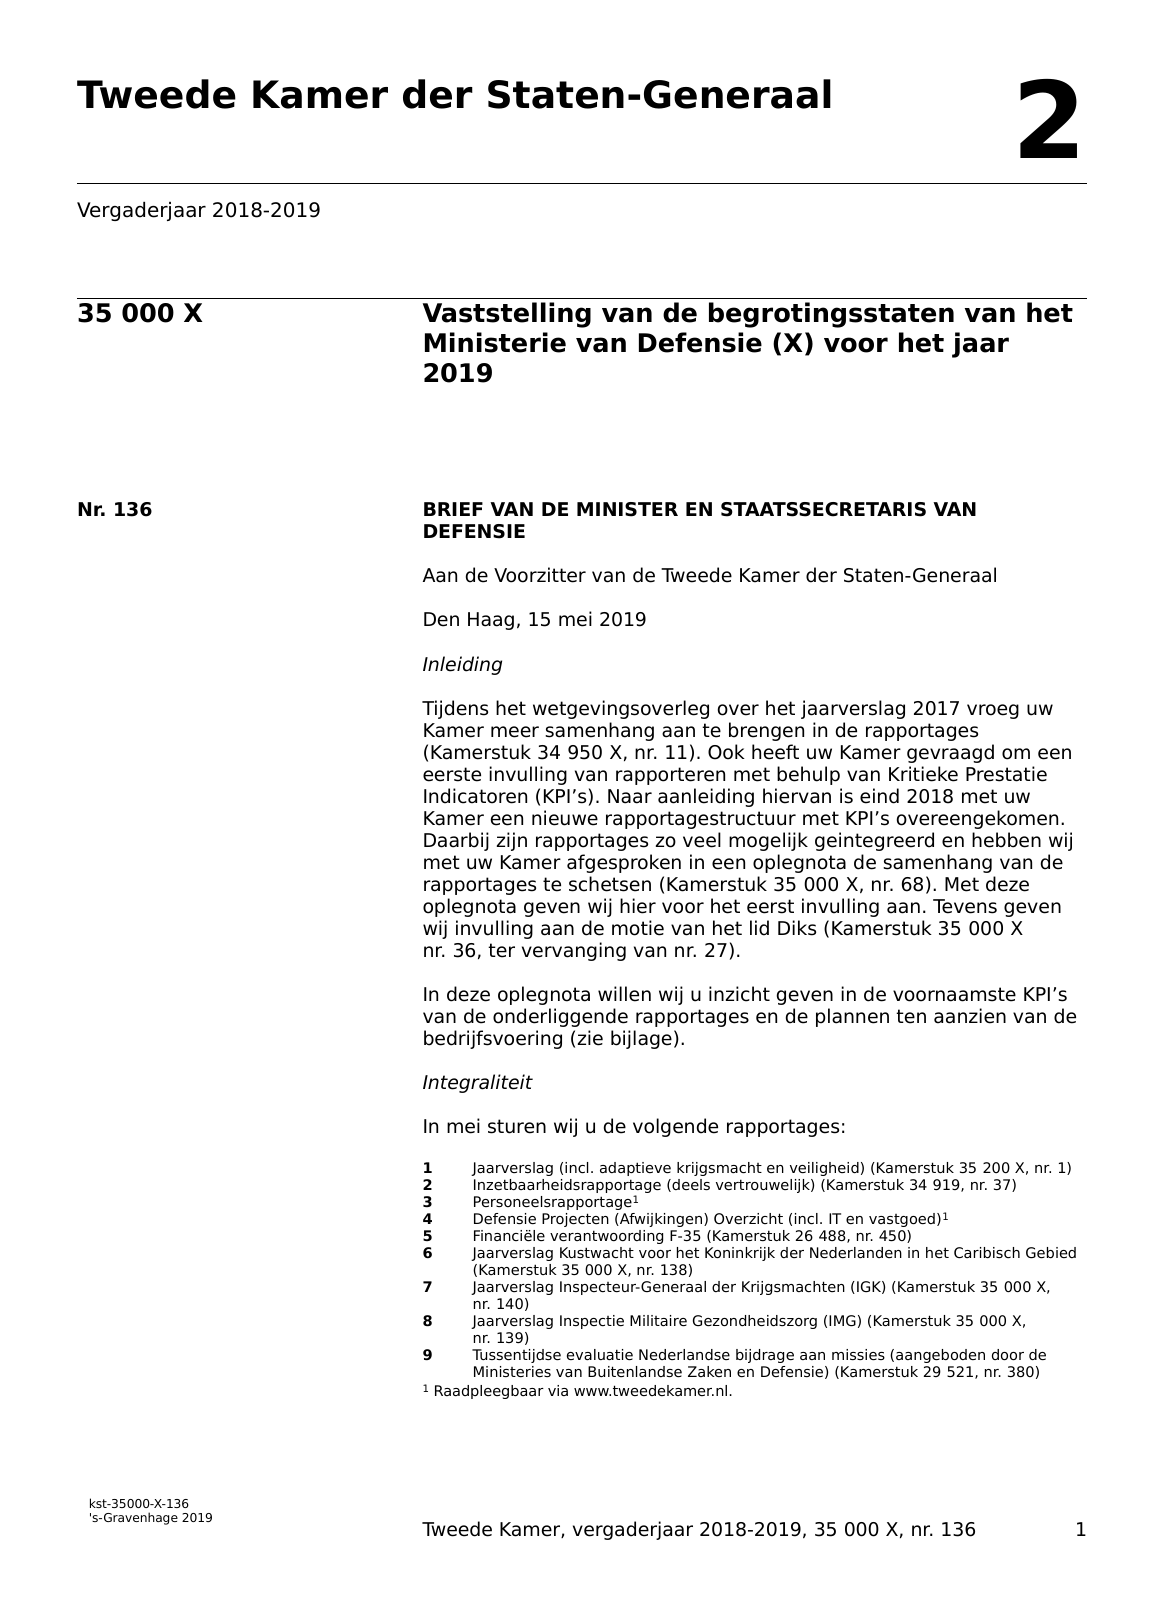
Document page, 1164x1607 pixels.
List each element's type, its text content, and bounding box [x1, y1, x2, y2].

table_cell Defensie Projecten (Afwijkingen) Overzicht (incl. IT en vastgoed)1 [467, 1211, 1087, 1228]
table_cell 8 [422, 1313, 467, 1347]
text Tijdens het wetgevingsoverleg over het jaarverslag 2017 vroeg uw Kamer meer samenhang aan te brengen in de rapportages (Kamerstuk 34 950 X, nr. 11). Ook heeft uw Kamer gevraagd om een eerste invulling van rapporteren met behulp van Kritieke Prestatie Indicatoren (KPI’s). Naar aanleiding hiervan is eind 2018 met uw Kamer een nieuwe rapportagestructuur met KPI’s overeengekomen. Daarbij zijn rapportages zo veel mogelijk geintegreerd en hebben wij met uw Kamer afgesproken in een oplegnota de samenhang van de rapportages te schetsen (Kamerstuk 35 000 X, nr. 68). Met deze oplegnota geven wij hier voor het eerst invulling aan. Tevens geven wij invulling aan de motie van het lid Diks (Kamerstuk 35 000 X nr. 36, ter vervanging van nr. 27). [422, 698, 1087, 961]
table_cell Tussentijdse evaluatie Nederlandse bijdrage aan missies (aangeboden door de Ministeries van Buitenlandse Zaken en Defensie) (Kamerstuk 29 521, nr. 380) [467, 1347, 1087, 1381]
table_cell 1 Raadpleegbaar via www.tweedekamer.nl. [422, 1381, 1087, 1400]
subtitle 35 000 X Vaststelling van de begrotingsstaten van het Ministerie van Defensie (X) voor het jaar 2019 [77, 299, 1087, 388]
table_cell 7 [422, 1279, 467, 1313]
table_header Jaarverslag (incl. adaptieve krijgsmacht en veiligheid) (Kamerstuk 35 200 X, nr. 1) [467, 1160, 1087, 1177]
table_cell Jaarverslag Inspectie Militaire Gezondheidszorg (IMG) (Kamerstuk 35 000 X, nr. 139) [467, 1313, 1087, 1347]
subtitle Integraliteit [422, 1072, 1087, 1094]
table_cell 6 [422, 1245, 467, 1279]
subtitle Inleiding [422, 653, 1087, 676]
text Den Haag, 15 mei 2019 [422, 609, 1087, 631]
table_header Tweede Kamer der Staten-Generaal [77, 59, 886, 183]
table_cell Vergaderjaar 2018-2019 [77, 184, 1087, 298]
table_cell Jaarverslag Inspecteur-Generaal der Krijgsmachten (IGK) (Kamerstuk 35 000 X, nr. 140) [467, 1279, 1087, 1313]
table_header 1 [422, 1160, 467, 1177]
table_cell Inzetbaarheidsrapportage (deels vertrouwelijk) (Kamerstuk 34 919, nr. 37) [467, 1177, 1087, 1194]
table_cell 5 [422, 1228, 467, 1245]
table_cell 4 [422, 1211, 467, 1228]
text Aan de Voorzitter van de Tweede Kamer der Staten-Generaal [422, 565, 1087, 587]
table_cell Jaarverslag Kustwacht voor het Koninkrijk der Nederlanden in het Caribisch Gebied (Kamerstuk 35 000 X, nr. 138) [467, 1245, 1087, 1279]
text 's-Gravenhage 2019 [88, 1511, 323, 1525]
table_cell Financiële verantwoording F-35 (Kamerstuk 26 488, nr. 450) [467, 1228, 1087, 1245]
table_cell 9 [422, 1347, 467, 1381]
table_cell 2 [422, 1177, 467, 1194]
subtitle Nr. 136 BRIEF VAN DE MINISTER EN STAATSSECRETARIS VAN DEFENSIE [77, 499, 1087, 543]
text kst-35000-X-136 [88, 1497, 323, 1511]
table_header 2 [886, 59, 1087, 183]
text In deze oplegnota willen wij u inzicht geven in de voornaamste KPI’s van de onderliggende rapportages en de plannen ten aanzien van de bedrijfsvoering (zie bijlage). [422, 984, 1087, 1049]
table_cell 3 [422, 1194, 467, 1211]
table_cell Personeelsrapportage1 [467, 1194, 1087, 1211]
text In mei sturen wij u de volgende rapportages: [422, 1116, 1087, 1138]
